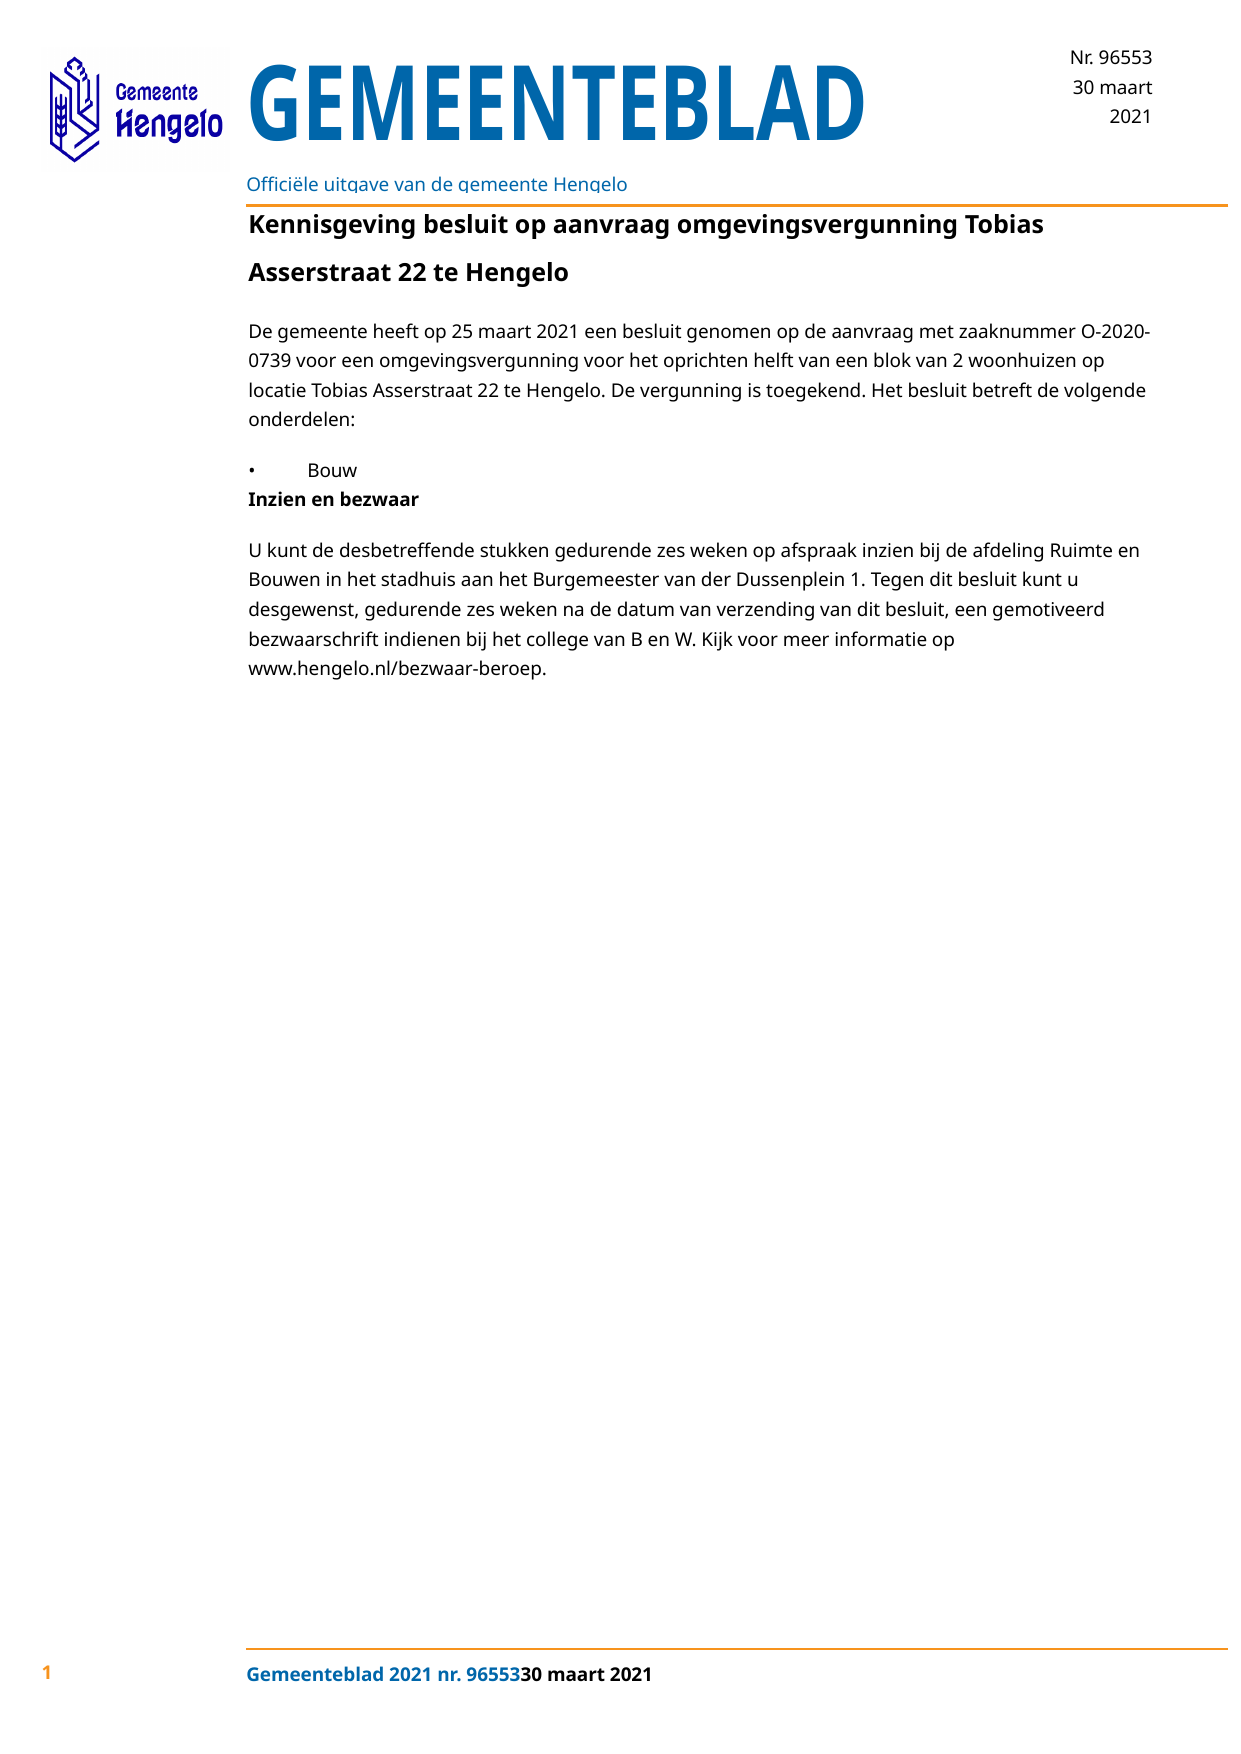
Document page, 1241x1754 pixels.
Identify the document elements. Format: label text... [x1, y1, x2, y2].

picture [41, 47, 231, 172]
text Kennisgeving besluit op aanvraag omgevingsvergunning Tobias Asserstraat 22 te Hengelo [248, 207, 1152, 288]
text Inzien en bezwaar [248, 487, 1152, 512]
text U kunt de desbetreffende stukken gedurende zes weken op afspraak inzien bij de afdeling Ruimte en Bouwen in het stadhuis aan het Burgemeester van der Dussenplein 1. Tegen dit besluit kunt u desgewenst, gedurende zes weken na de datum van verzending van dit besluit, een gemotiveerd bezwaarschrift indienen bij het college van B en W. Kijk voor meer informatie op www.hengelo.nl/bezwaar-beroep. [248, 537, 1152, 681]
text De gemeente heeft op 25 maart 2021 een besluit genomen op de aanvraag met zaaknummer O-2020-0739 voor een omgevingsvergunning voor het oprichten helft van een blok van 2 woonhuizen op locatie Tobias Asserstraat 22 te Hengelo. De vergunning is toegekend. Het besluit betreft de volgende onderdelen: [248, 318, 1152, 432]
list Bouw [248, 457, 1152, 483]
